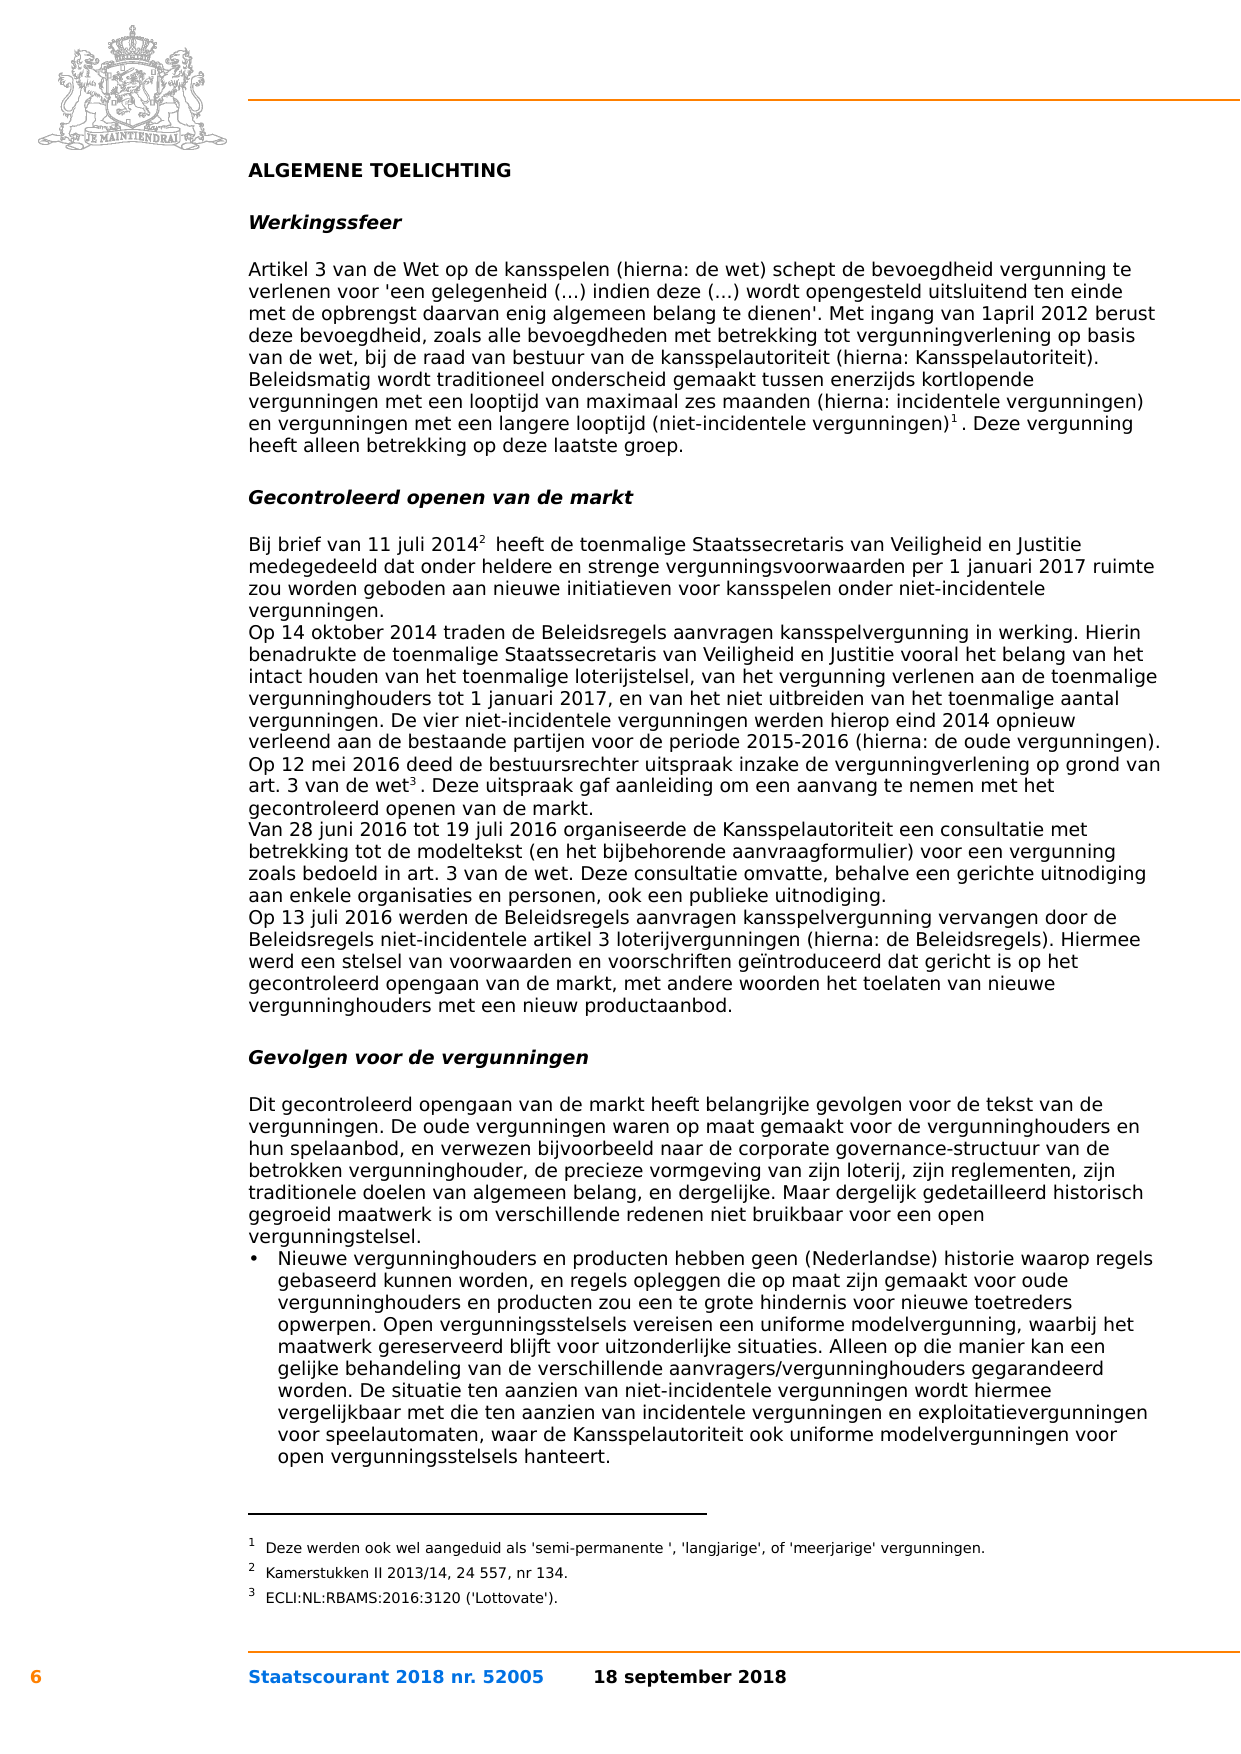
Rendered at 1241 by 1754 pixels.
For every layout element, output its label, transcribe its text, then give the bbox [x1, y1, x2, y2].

text Op 14 oktober 2014 traden de Beleidsregels aanvragen kansspelvergunning in werking. Hierin benadrukte de toenmalige Staatssecretaris van Veiligheid en Justitie vooral het belang van het intact houden van het toenmalige loterijstelsel, van het vergunning verlenen aan de toenmalige vergunninghouders tot 1 januari 2017, en van het niet uitbreiden van het toenmalige aantal vergunningen. De vier niet-incidentele vergunningen werden hierop eind 2014 opnieuw verleend aan de bestaande partijen voor de periode 2015-2016 (hierna: de oude vergunningen). [248, 622, 1163, 753]
subtitle Gecontroleerd openen van de markt [248, 487, 1163, 509]
picture [38, 25, 227, 150]
text • Nieuwe vergunninghouders en producten hebben geen (Nederlandse) historie waarop regels gebaseerd kunnen worden, en regels opleggen die op maat zijn gemaakt voor oude vergunninghouders en producten zou een te grote hindernis voor nieuwe toetreders opwerpen. Open vergunningsstelsels vereisen een uniforme modelvergunning, waarbij het maatwerk gereserveerd blijft voor uitzonderlijke situaties. Alleen op die manier kan een gelijke behandeling van de verschillende aanvragers/vergunninghouders gegarandeerd worden. De situatie ten aanzien van niet-incidentele vergunningen wordt hiermee vergelijkbaar met die ten aanzien van incidentele vergunningen en exploitatievergunningen voor speelautomaten, waar de Kansspelautoriteit ook uniforme modelvergunningen voor open vergunningsstelsels hanteert. [248, 1248, 1163, 1468]
text Op 12 mei 2016 deed de bestuursrechter uitspraak inzake de vergunningverlening op grond van art. 3 van de wet. Deze uitspraak gaf aanleiding om een aanvang te nemen met het gecontroleerd openen van de markt. [248, 753, 1163, 819]
subtitle Gevolgen voor de vergunningen [248, 1047, 1163, 1069]
text Op 13 juli 2016 werden de Beleidsregels aanvragen kansspelvergunning vervangen door de Beleidsregels niet-incidentele artikel 3 loterijvergunningen (hierna: de Beleidsregels). Hiermee werd een stelsel van voorwaarden en voorschriften geïntroduceerd dat gericht is op het gecontroleerd opengaan van de markt, met andere woorden het toelaten van nieuwe vergunninghouders met een nieuw productaanbod. [248, 907, 1163, 1017]
text Bij brief van 11 juli 2014 heeft de toenmalige Staatssecretaris van Veiligheid en Justitie medegedeeld dat onder heldere en strenge vergunningsvoorwaarden per 1 januari 2017 ruimte zou worden geboden aan nieuwe initiatieven voor kansspelen onder niet-incidentele vergunningen. [248, 534, 1163, 622]
text Deze werden ook wel aangeduid als 'semi-permanente ', 'langjarige', of 'meerjarige' vergunningen. [248, 1536, 1163, 1558]
subtitle ALGEMENE TOELICHTING [248, 160, 1163, 182]
subtitle Werkingssfeer [248, 212, 1163, 234]
text ECLI:NL:RBAMS:2016:3120 ('Lottovate'). [248, 1586, 1163, 1608]
text Van 28 juni 2016 tot 19 juli 2016 organiseerde de Kansspelautoriteit een consultatie met betrekking tot de modeltekst (en het bijbehorende aanvraagformulier) voor een vergunning zoals bedoeld in art. 3 van de wet. Deze consultatie omvatte, behalve een gerichte uitnodiging aan enkele organisaties en personen, ook een publieke uitnodiging. [248, 819, 1163, 907]
text Dit gecontroleerd opengaan van de markt heeft belangrijke gevolgen voor de tekst van de vergunningen. De oude vergunningen waren op maat gemaakt voor de vergunninghouders en hun spelaanbod, en verwezen bijvoorbeeld naar de corporate governance-structuur van de betrokken vergunninghouder, de precieze vormgeving van zijn loterij, zijn reglementen, zijn traditionele doelen van algemeen belang, en dergelijke. Maar dergelijk gedetailleerd historisch gegroeid maatwerk is om verschillende redenen niet bruikbaar voor een open vergunningstelsel. [248, 1094, 1163, 1248]
text Kamerstukken II 2013/14, 24 557, nr 134. [248, 1561, 1163, 1583]
text Artikel 3 van de Wet op de kansspelen (hierna: de wet) schept de bevoegdheid vergunning te verlenen voor 'een gelegenheid (...) indien deze (...) wordt opengesteld uitsluitend ten einde met de opbrengst daarvan enig algemeen belang te dienen'. Met ingang van 1april 2012 berust deze bevoegdheid, zoals alle bevoegdheden met betrekking tot vergunningverlening op basis van de wet, bij de raad van bestuur van de kansspelautoriteit (hierna: Kansspelautoriteit). Beleidsmatig wordt traditioneel onderscheid gemaakt tussen enerzijds kortlopende vergunningen met een looptijd van maximaal zes maanden (hierna: incidentele vergunningen) en vergunningen met een langere looptijd (niet-incidentele vergunningen). Deze vergunning heeft alleen betrekking op deze laatste groep. [248, 259, 1163, 457]
